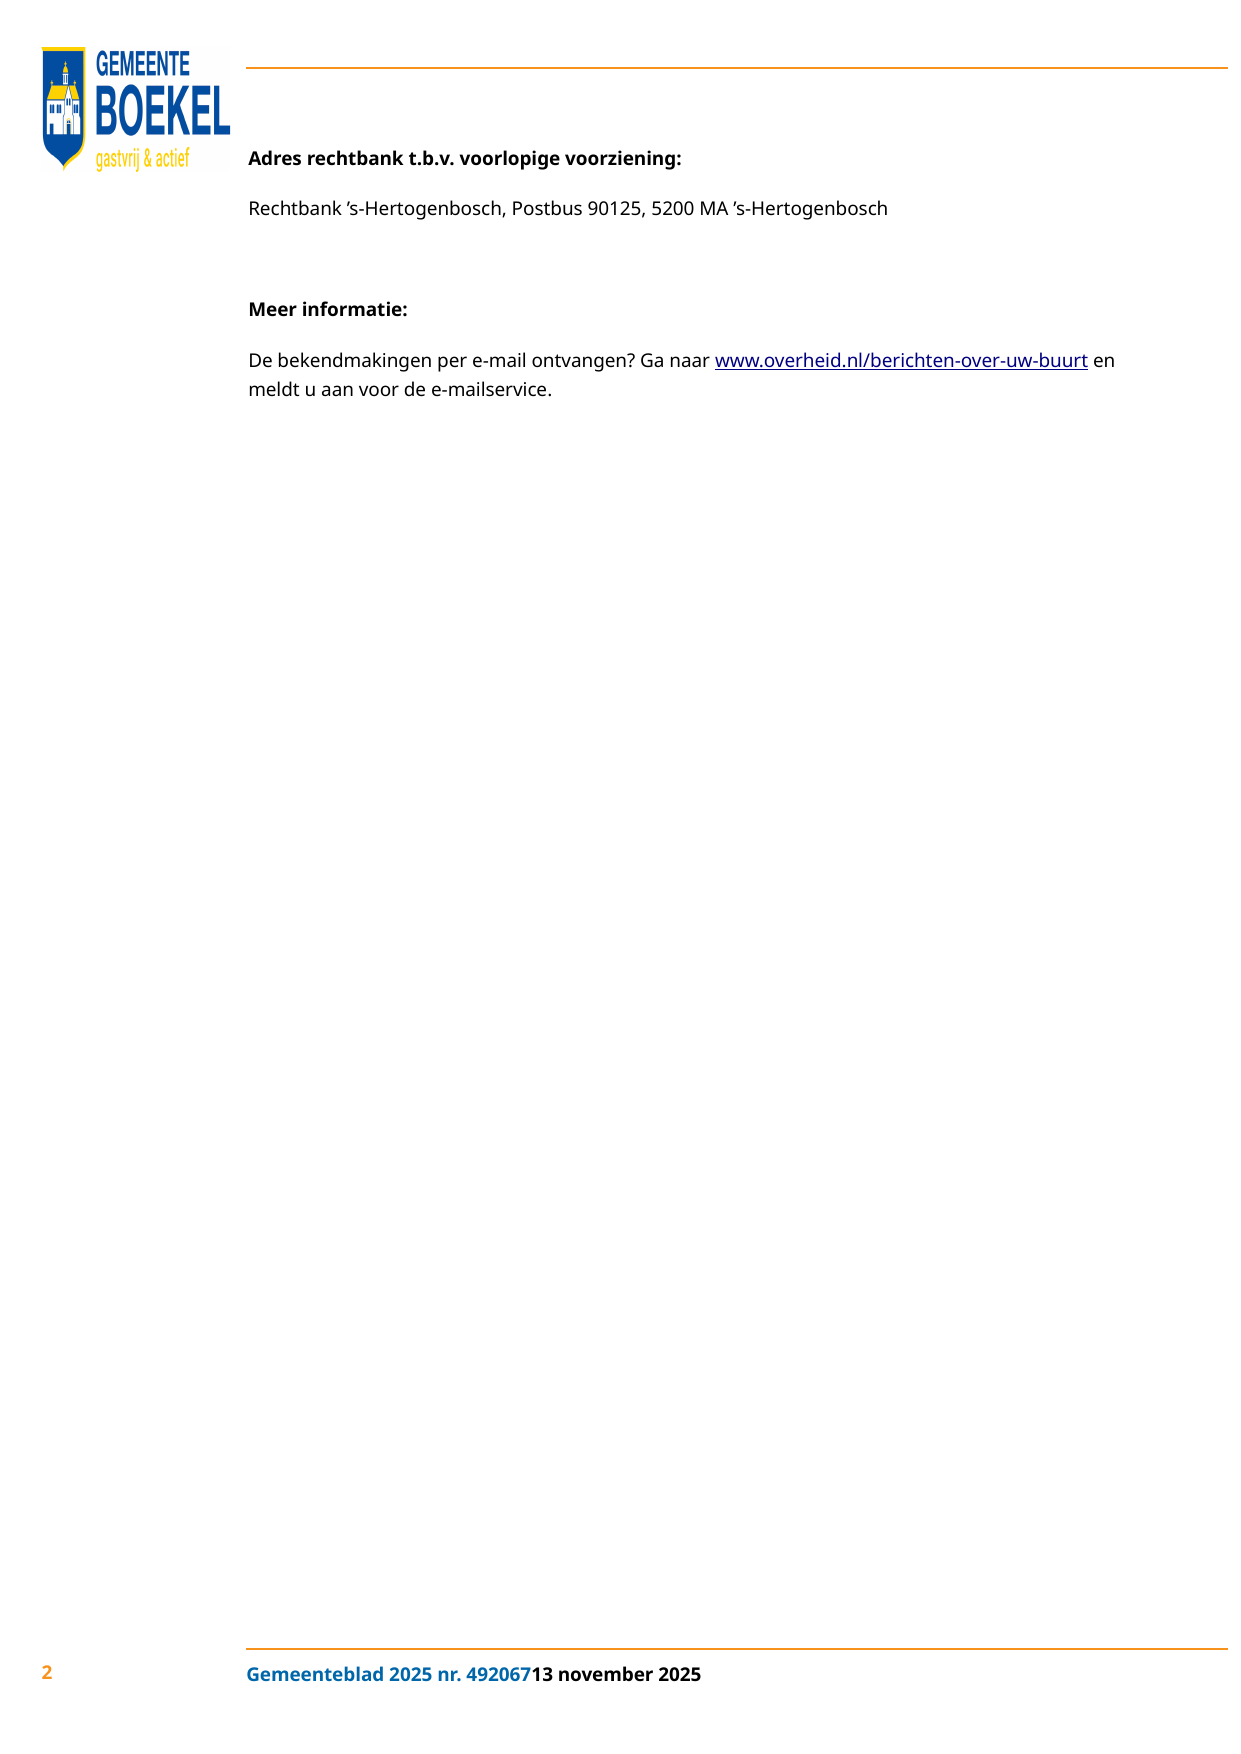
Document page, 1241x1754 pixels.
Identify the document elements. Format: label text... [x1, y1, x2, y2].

picture [41, 47, 231, 172]
text Rechtbank ’s-Hertogenbosch, Postbus 90125, 5200 MA ’s-Hertogenbosch [248, 196, 1152, 221]
text De bekendmakingen per e-mail ontvangen? Ga naar www.overheid.nl/berichten-over-uw-buurt en meldt u aan voor de e-mailservice. [248, 347, 1152, 402]
text Adres rechtbank t.b.v. voorlopige voorziening: [248, 145, 1152, 171]
text Meer informatie: [248, 296, 1152, 322]
